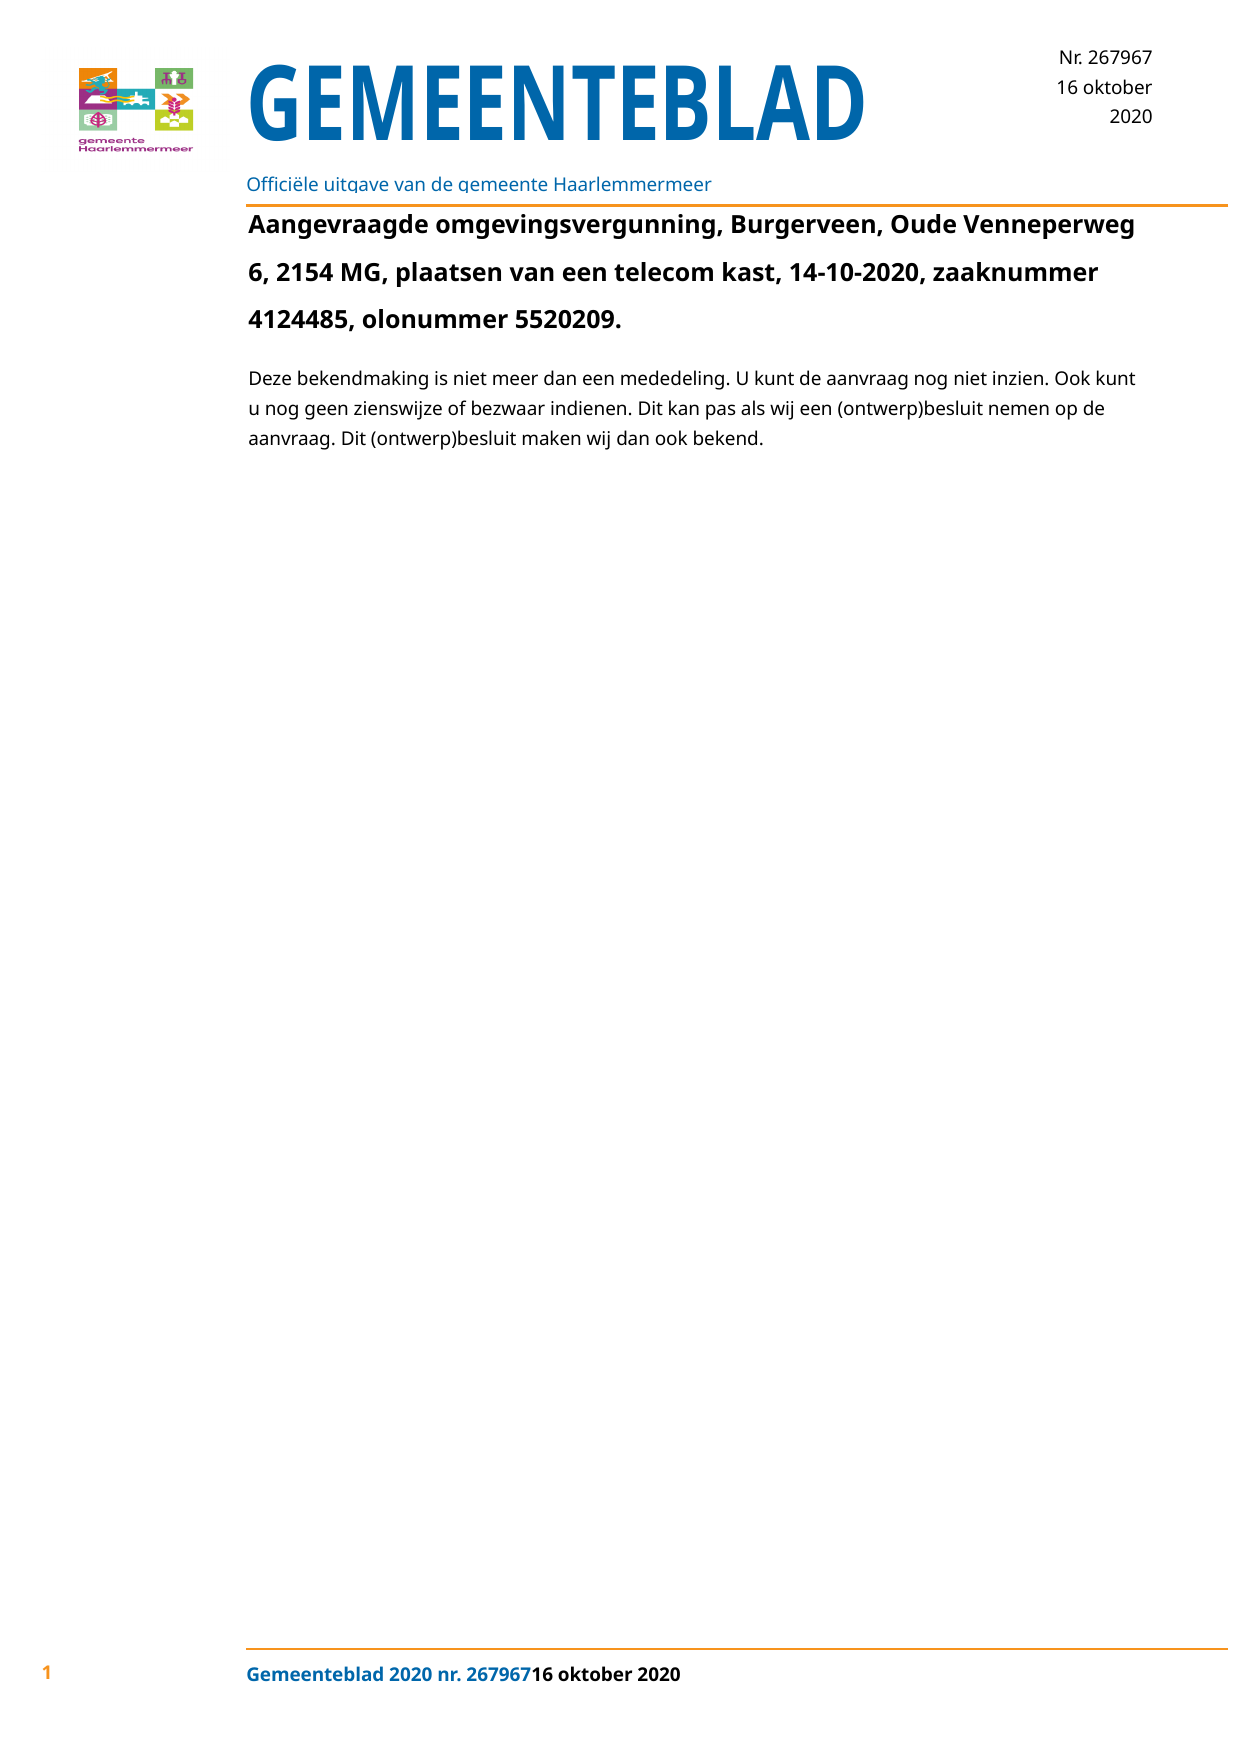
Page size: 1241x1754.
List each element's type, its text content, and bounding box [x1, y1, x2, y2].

text Deze bekendmaking is niet meer dan een mededeling. U kunt de aanvraag nog niet inzien. Ook kunt u nog geen zienswijze of bezwaar indienen. Dit kan pas als wij een (ontwerp)besluit nemen op de aanvraag. Dit (ontwerp)besluit maken wij dan ook bekend. [248, 366, 1152, 450]
picture [41, 47, 231, 172]
text Aangevraagde omgevingsvergunning, Burgerveen, Oude Venneperweg 6, 2154 MG, plaatsen van een telecom kast, 14-10-2020, zaaknummer 4124485, olonummer 5520209. [248, 207, 1152, 336]
